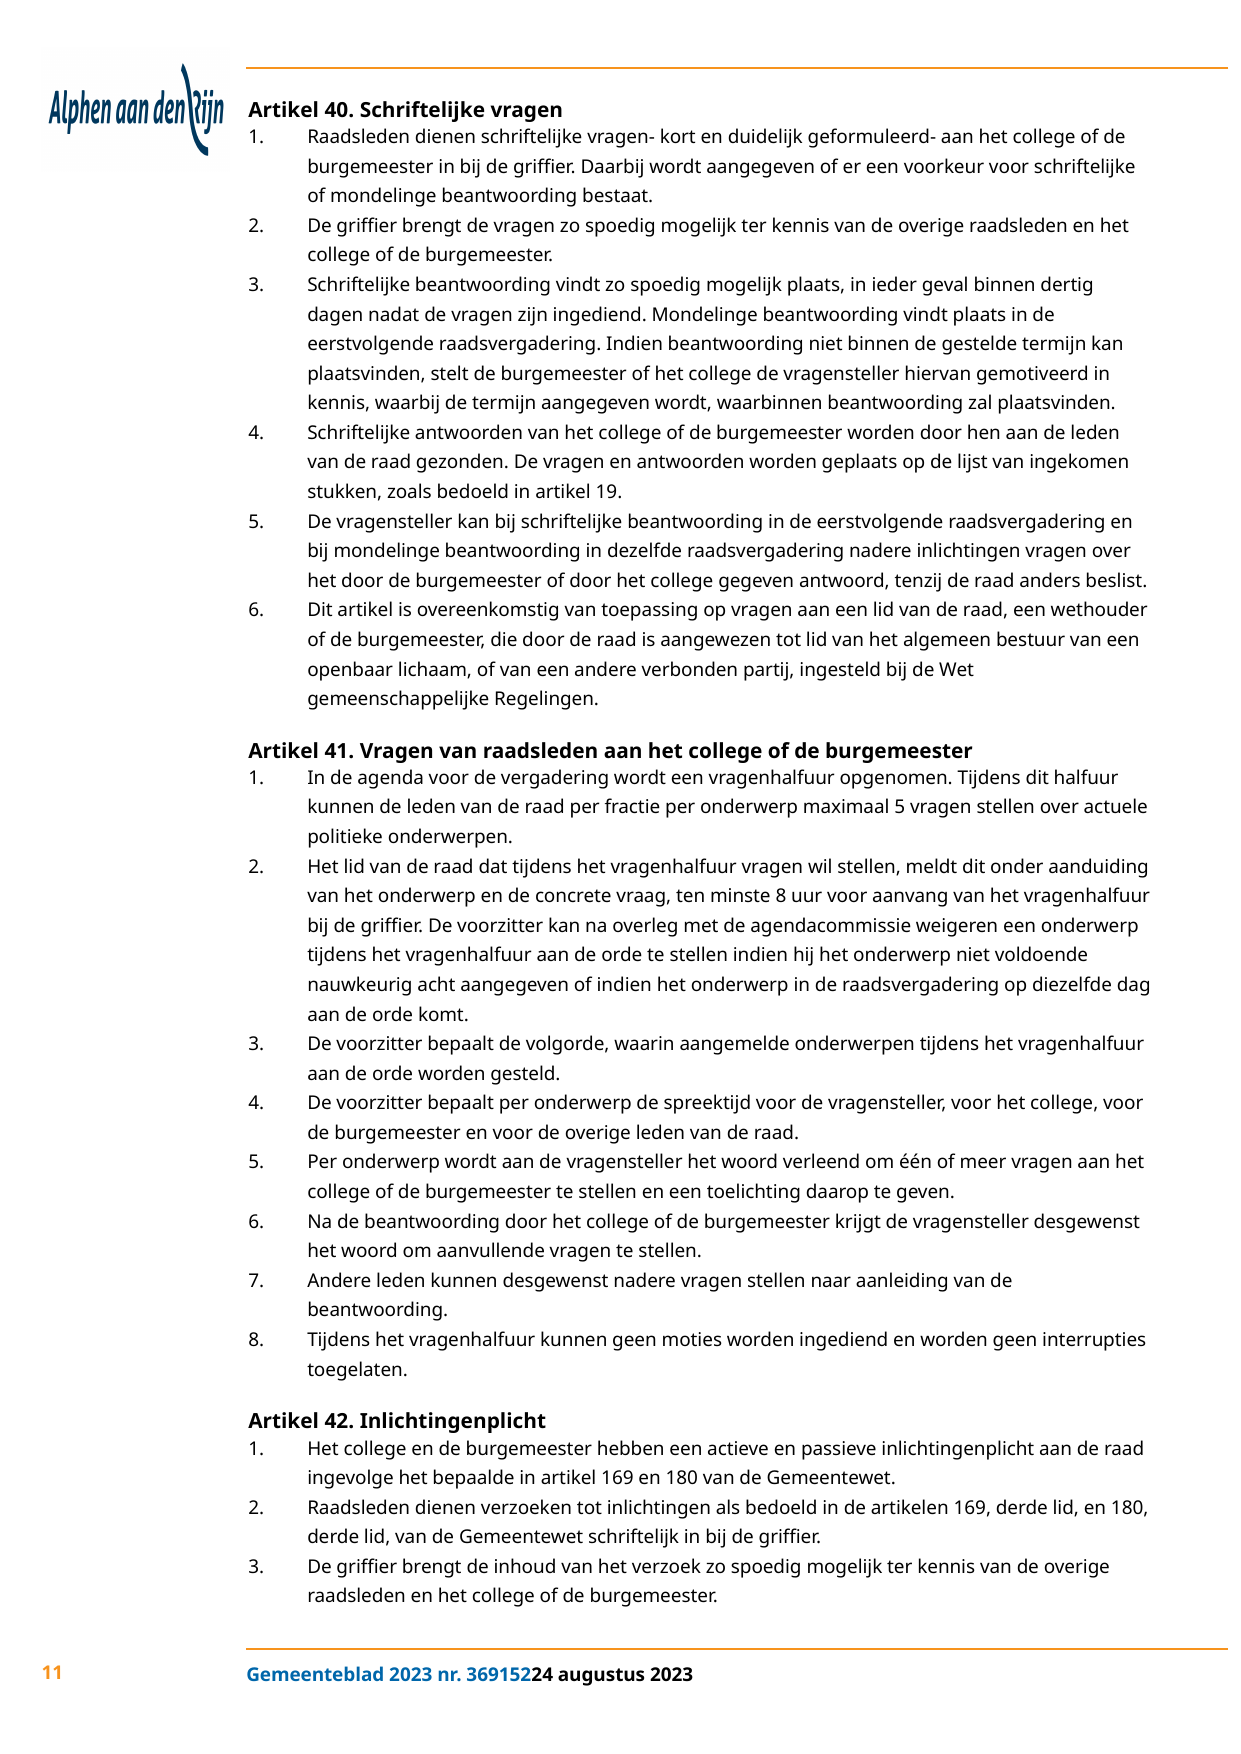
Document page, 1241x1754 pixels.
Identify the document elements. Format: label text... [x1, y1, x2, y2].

list Raadsleden dienen verzoeken tot inlichtingen als bedoeld in de artikelen 169, derde lid, en 180, derde lid, van de Gemeentewet schriftelijk in bij de griffier. [248, 1494, 1152, 1549]
list Schriftelijke beantwoording vindt zo spoedig mogelijk plaats, in ieder geval binnen dertig dagen nadat de vragen zijn ingediend. Mondelinge beantwoording vindt plaats in de eerstvolgende raadsvergadering. Indien beantwoording niet binnen de gestelde termijn kan plaatsvinden, stelt de burgemeester of het college de vragensteller hiervan gemotiveerd in kennis, waarbij de termijn aangegeven wordt, waarbinnen beantwoording zal plaatsvinden. [248, 271, 1152, 415]
list Het lid van de raad dat tijdens het vragenhalfuur vragen wil stellen, meldt dit onder aanduiding van het onderwerp en de concrete vraag, ten minste 8 uur voor aanvang van het vragenhalfuur bij de griffier. De voorzitter kan na overleg met de agendacommissie weigeren een onderwerp tijdens het vragenhalfuur aan de orde te stellen indien hij het onderwerp niet voldoende nauwkeurig acht aangegeven of indien het onderwerp in de raadsvergadering op diezelfde dag aan de orde komt. [248, 853, 1152, 1027]
list De griffier brengt de vragen zo spoedig mogelijk ter kennis van de overige raadsleden en het college of de burgemeester. [248, 212, 1152, 267]
text Artikel 40. Schriftelijke vragen [248, 95, 1152, 123]
list Per onderwerp wordt aan de vragensteller het woord verleend om één of meer vragen aan het college of de burgemeester te stellen en een toelichting daarop te geven. [248, 1149, 1152, 1204]
text Artikel 42. Inlichtingenplicht [248, 1406, 1152, 1435]
list De voorzitter bepaalt de volgorde, waarin aangemelde onderwerpen tijdens het vragenhalfuur aan de orde worden gesteld. [248, 1030, 1152, 1086]
list De griffier brengt de inhoud van het verzoek zo spoedig mogelijk ter kennis van de overige raadsleden en het college of de burgemeester. [248, 1553, 1152, 1608]
list In de agenda voor de vergadering wordt een vragenhalfuur opgenomen. Tijdens dit halfuur kunnen de leden van de raad per fractie per onderwerp maximaal 5 vragen stellen over actuele politieke onderwerpen. [248, 764, 1152, 849]
text Artikel 41. Vragen van raadsleden aan het college of de burgemeester [248, 736, 1152, 764]
list Dit artikel is overeenkomstig van toepassing op vragen aan een lid van de raad, een wethouder of de burgemeester, die door de raad is aangewezen tot lid van het algemeen bestuur van een openbaar lichaam, of van een andere verbonden partij, ingesteld bij de Wet gemeenschappelijke Regelingen. [248, 597, 1152, 711]
list De voorzitter bepaalt per onderwerp de spreektijd voor de vragensteller, voor het college, voor de burgemeester en voor de overige leden van de raad. [248, 1089, 1152, 1145]
list Tijdens het vragenhalfuur kunnen geen moties worden ingediend en worden geen interrupties toegelaten. [248, 1326, 1152, 1382]
picture [41, 47, 231, 172]
list Schriftelijke antwoorden van het college of de burgemeester worden door hen aan de leden van de raad gezonden. De vragen en antwoorden worden geplaats op de lijst van ingekomen stukken, zoals bedoeld in artikel 19. [248, 419, 1152, 504]
list Andere leden kunnen desgewenst nadere vragen stellen naar aanleiding van de beantwoording. [248, 1267, 1152, 1322]
list De vragensteller kan bij schriftelijke beantwoording in de eerstvolgende raadsvergadering en bij mondelinge beantwoording in dezelfde raadsvergadering nadere inlichtingen vragen over het door de burgemeester of door het college gegeven antwoord, tenzij de raad anders beslist. [248, 508, 1152, 593]
list Raadsleden dienen schriftelijke vragen- kort en duidelijk geformuleerd- aan het college of de burgemeester in bij de griffier. Daarbij wordt aangegeven of er een voorkeur voor schriftelijke of mondelinge beantwoording bestaat. [248, 123, 1152, 208]
list Het college en de burgemeester hebben een actieve en passieve inlichtingenplicht aan de raad ingevolge het bepaalde in artikel 169 en 180 van de Gemeentewet. [248, 1435, 1152, 1490]
list Na de beantwoording door het college of de burgemeester krijgt de vragensteller desgewenst het woord om aanvullende vragen te stellen. [248, 1208, 1152, 1263]
